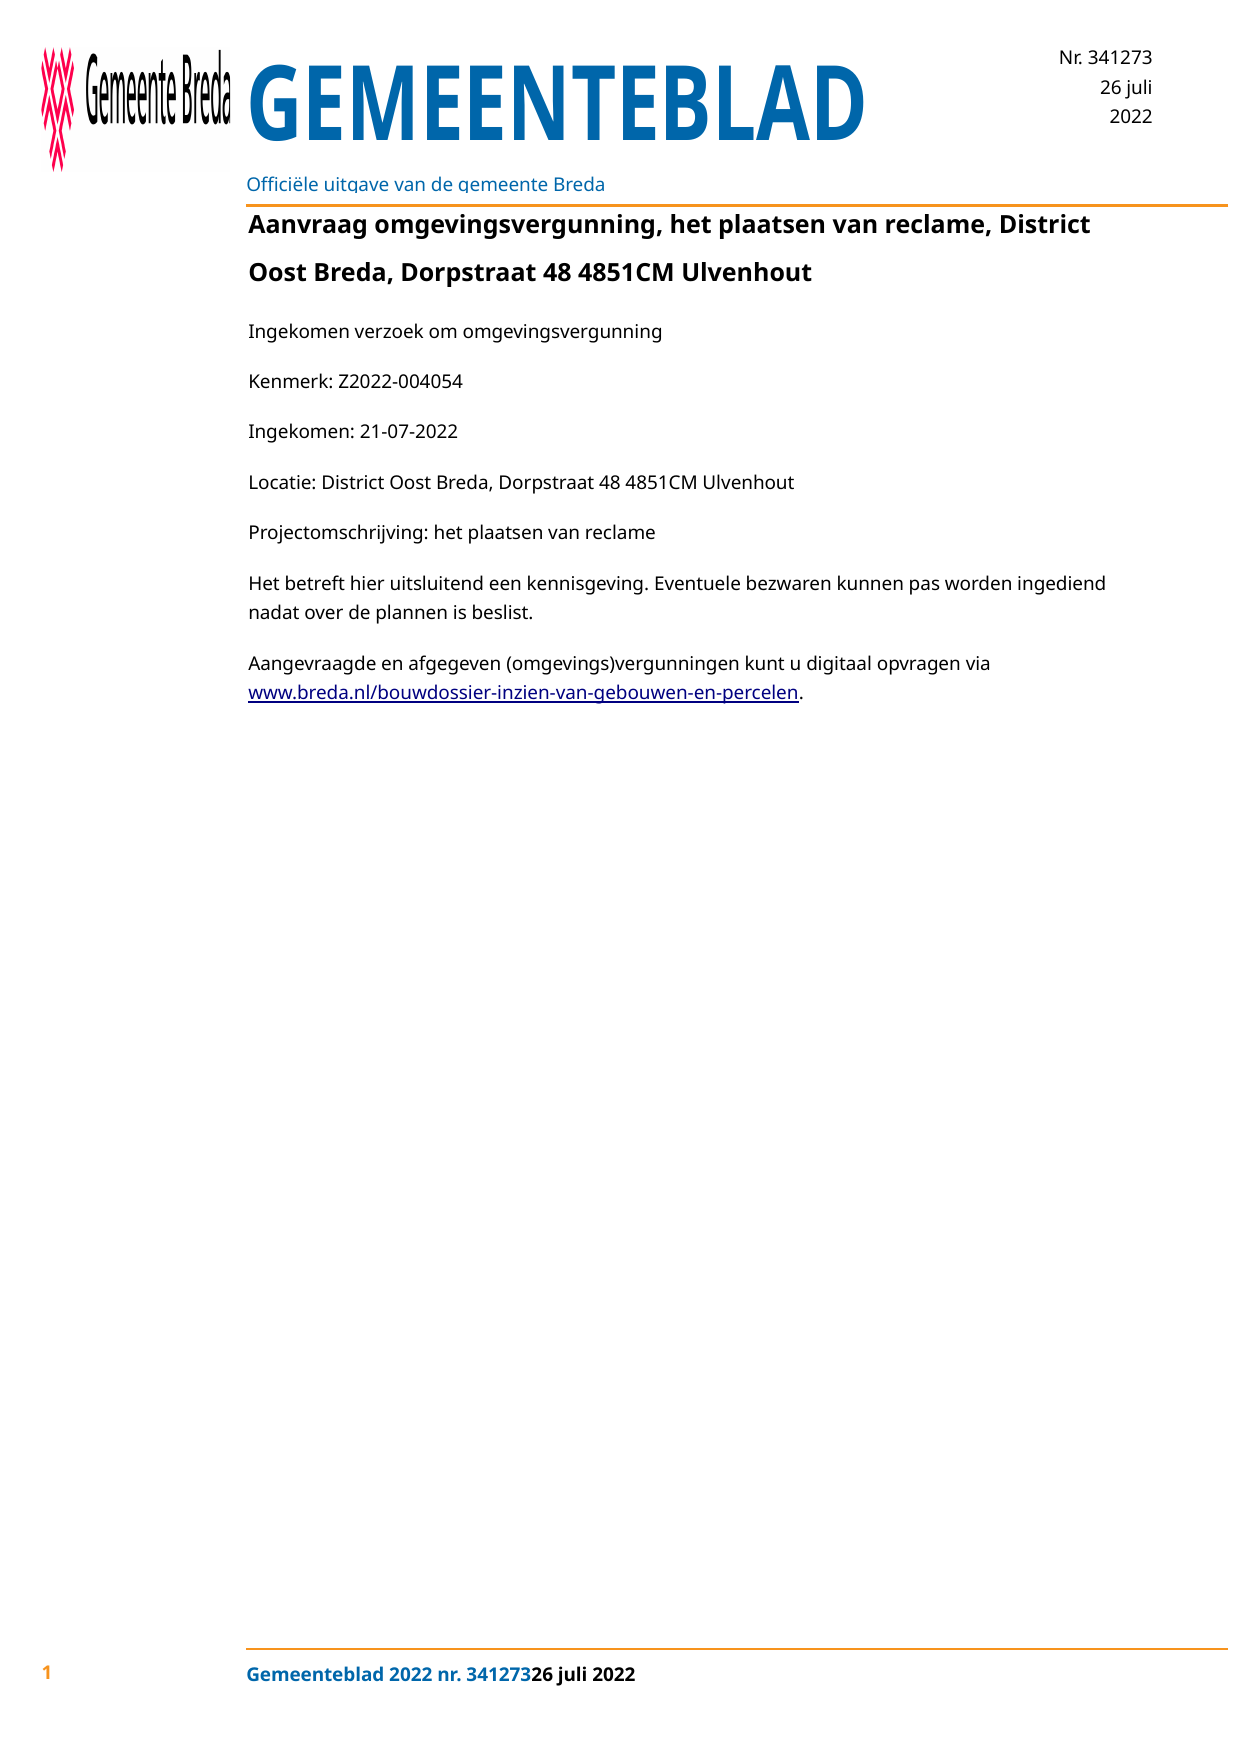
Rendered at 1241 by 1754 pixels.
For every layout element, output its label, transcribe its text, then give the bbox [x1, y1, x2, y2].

text Aangevraagde en afgegeven (omgevings)vergunningen kunt u digitaal opvragen via www.breda.nl/bouwdossier-inzien-van-gebouwen-en-percelen. [248, 650, 1152, 705]
text Kenmerk: Z2022-004054 [248, 368, 1152, 394]
text Ingekomen: 21-07-2022 [248, 419, 1152, 444]
text Ingekomen verzoek om omgevingsvergunning [248, 318, 1152, 344]
text Locatie: District Oost Breda, Dorpstraat 48 4851CM Ulvenhout [248, 469, 1152, 495]
text Het betreft hier uitsluitend een kennisgeving. Eventuele bezwaren kunnen pas worden ingediend nadat over de plannen is beslist. [248, 570, 1152, 625]
picture [41, 47, 231, 172]
text Aanvraag omgevingsvergunning, het plaatsen van reclame, District Oost Breda, Dorpstraat 48 4851CM Ulvenhout [248, 207, 1152, 288]
text Projectomschrijving: het plaatsen van reclame [248, 519, 1152, 545]
